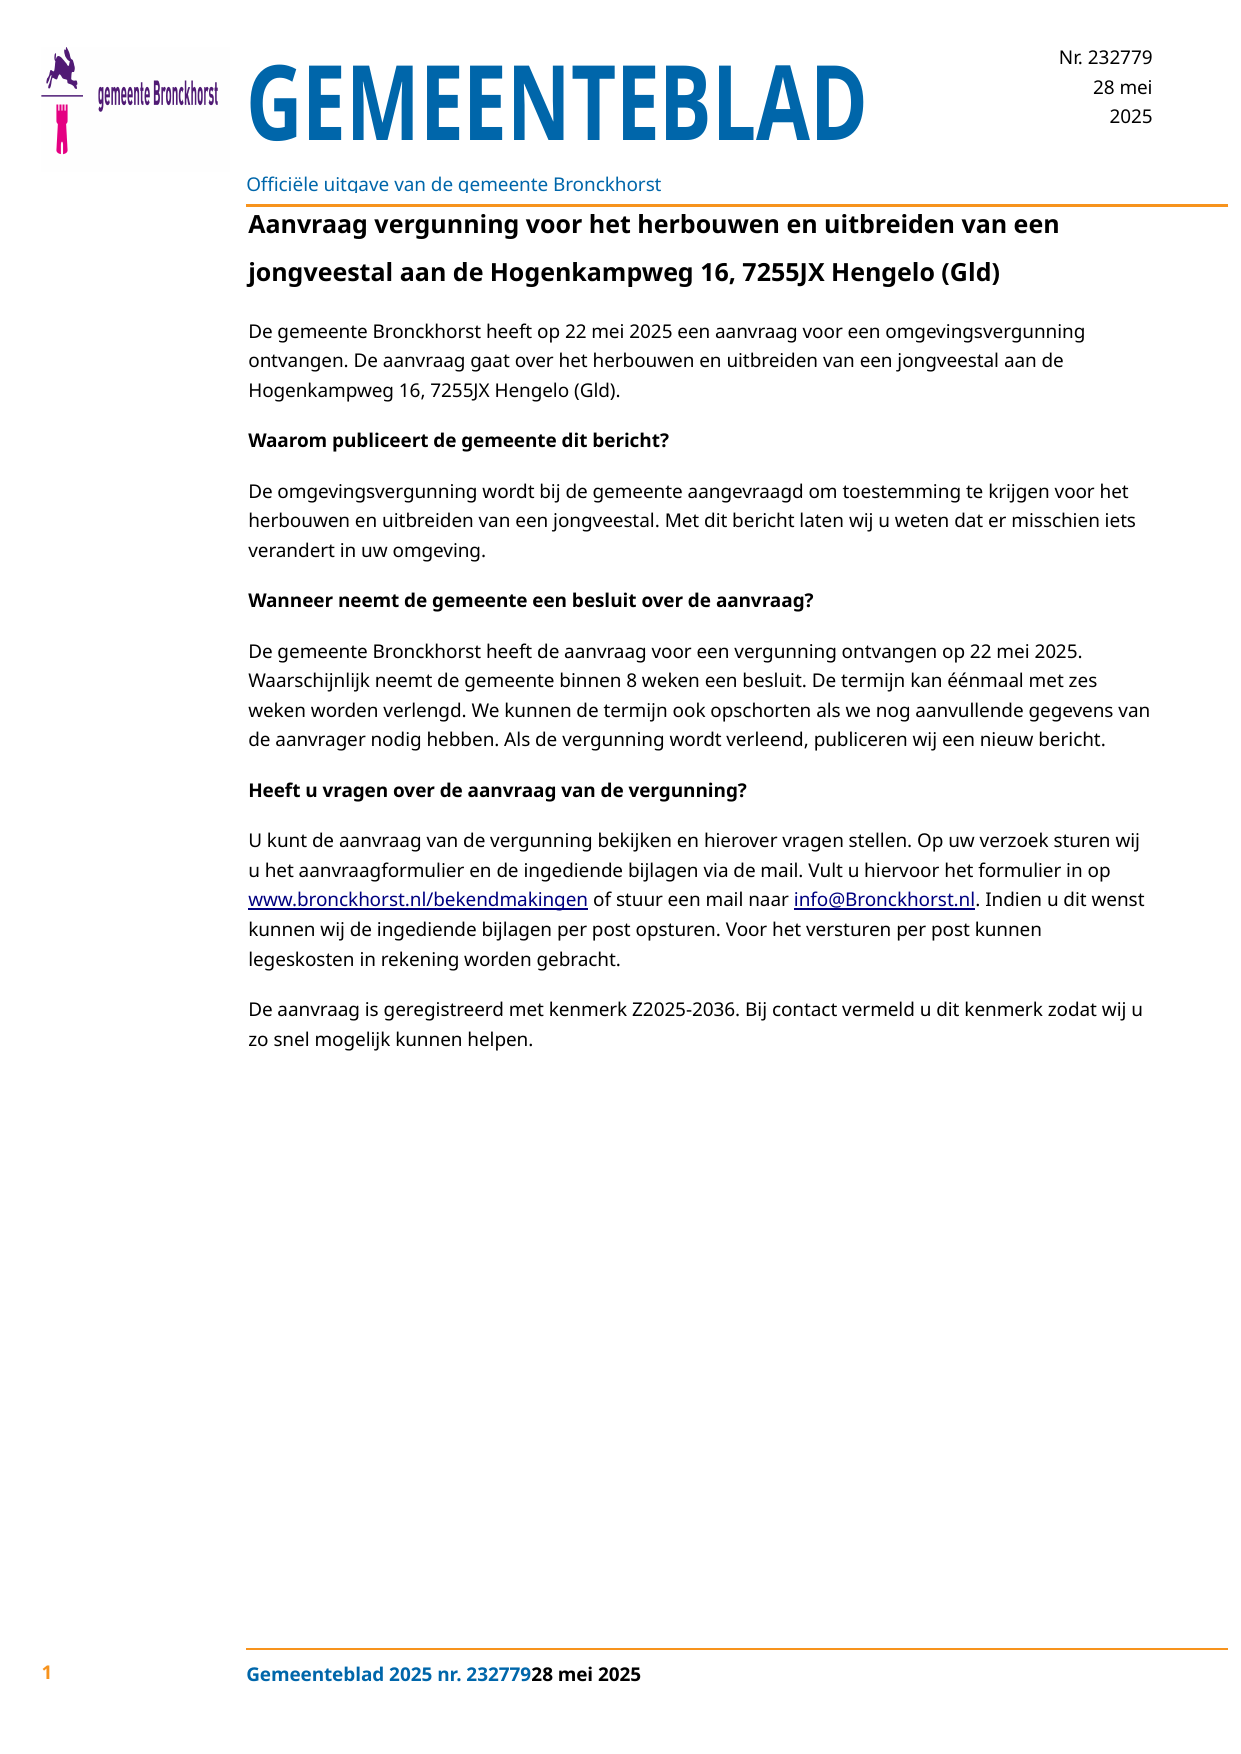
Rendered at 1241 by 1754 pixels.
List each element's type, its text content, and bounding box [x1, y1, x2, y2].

text De gemeente Bronckhorst heeft de aanvraag voor een vergunning ontvangen op 22 mei 2025. Waarschijnlijk neemt de gemeente binnen 8 weken een besluit. De termijn kan éénmaal met zes weken worden verlengd. We kunnen de termijn ook opschorten als we nog aanvullende gegevens van de aanvrager nodig hebben. Als de vergunning wordt verleend, publiceren wij een nieuw bericht. [248, 638, 1152, 752]
text Heeft u vragen over de aanvraag van de vergunning? [248, 777, 1152, 803]
text U kunt de aanvraag van de vergunning bekijken en hierover vragen stellen. Op uw verzoek sturen wij u het aanvraagformulier en de ingediende bijlagen via de mail. Vult u hiervoor het formulier in op www.bronckhorst.nl/bekendmakingen of stuur een mail naar info@Bronckhorst.nl. Indien u dit wenst kunnen wij de ingediende bijlagen per post opsturen. Voor het versturen per post kunnen legeskosten in rekening worden gebracht. [248, 827, 1152, 972]
text Wanneer neemt de gemeente een besluit over de aanvraag? [248, 587, 1152, 613]
text Aanvraag vergunning voor het herbouwen en uitbreiden van een jongveestal aan de Hogenkampweg 16, 7255JX Hengelo (Gld) [248, 207, 1152, 288]
text De gemeente Bronckhorst heeft op 22 mei 2025 een aanvraag voor een omgevingsvergunning ontvangen. De aanvraag gaat over het herbouwen en uitbreiden van een jongveestal aan de Hogenkampweg 16, 7255JX Hengelo (Gld). [248, 318, 1152, 403]
text De omgevingsvergunning wordt bij de gemeente aangevraagd om toestemming te krijgen voor het herbouwen en uitbreiden van een jongveestal. Met dit bericht laten wij u weten dat er misschien iets verandert in uw omgeving. [248, 478, 1152, 563]
text De aanvraag is geregistreerd met kenmerk Z2025-2036. Bij contact vermeld u dit kenmerk zodat wij u zo snel mogelijk kunnen helpen. [248, 996, 1152, 1052]
picture [41, 47, 231, 172]
text Waarom publiceert de gemeente dit bericht? [248, 427, 1152, 453]
